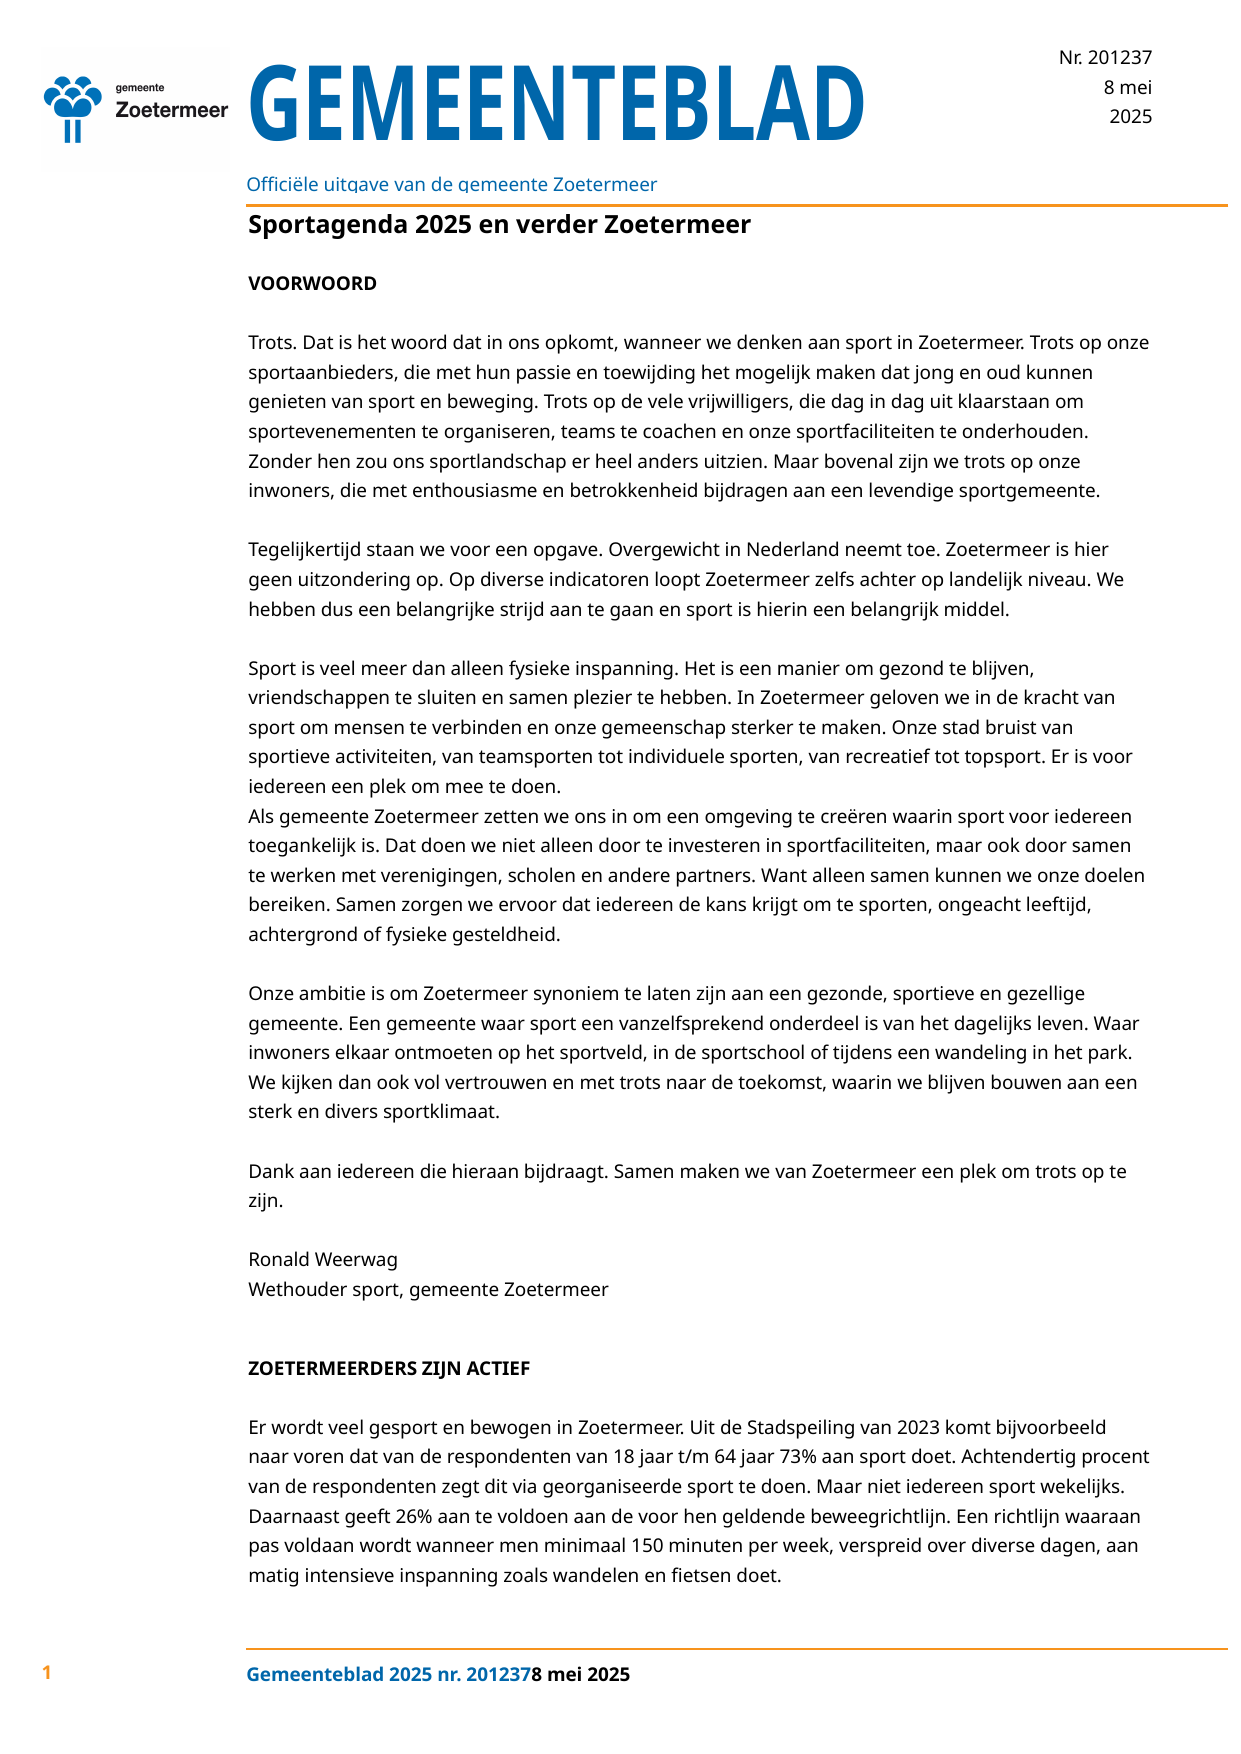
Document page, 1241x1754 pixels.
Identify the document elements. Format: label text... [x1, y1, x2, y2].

text VOORWOORD [248, 270, 1152, 296]
text ZOETERMEERDERS ZIJN ACTIEF [248, 1355, 1152, 1381]
text Trots. Dat is het woord dat in ons opkomt, wanneer we denken aan sport in Zoetermeer. Trots op onze sportaanbieders, die met hun passie en toewijding het mogelijk maken dat jong en oud kunnen genieten van sport en beweging. Trots op de vele vrijwilligers, die dag in dag uit klaarstaan om sportevenementen te organiseren, teams te coachen en onze sportfaciliteiten te onderhouden. Zonder hen zou ons sportlandschap er heel anders uitzien. Maar bovenal zijn we trots op onze inwoners, die met enthousiasme en betrokkenheid bijdragen aan een levendige sportgemeente. [248, 329, 1152, 503]
text Als gemeente Zoetermeer zetten we ons in om een omgeving te creëren waarin sport voor iedereen toegankelijk is. Dat doen we niet alleen door te investeren in sportfaciliteiten, maar ook door samen te werken met verenigingen, scholen en andere partners. Want alleen samen kunnen we onze doelen bereiken. Samen zorgen we ervoor dat iedereen de kans krijgt om te sporten, ongeacht leeftijd, achtergrond of fysieke gesteldheid. [248, 803, 1152, 947]
text Ronald Weerwag [248, 1247, 1152, 1272]
text Sport is veel meer dan alleen fysieke inspanning. Het is een manier om gezond te blijven, vriendschappen te sluiten en samen plezier te hebben. In Zoetermeer geloven we in de kracht van sport om mensen te verbinden en onze gemeenschap sterker te maken. Onze stad bruist van sportieve activiteiten, van teamsporten tot individuele sporten, van recreatief tot topsport. Er is voor iedereen een plek om mee te doen. [248, 655, 1152, 799]
text Tegelijkertijd staan we voor een opgave. Overgewicht in Nederland neemt toe. Zoetermeer is hier geen uitzondering op. Op diverse indicatoren loopt Zoetermeer zelfs achter op landelijk niveau. We hebben dus een belangrijke strijd aan te gaan en sport is hierin een belangrijk middel. [248, 537, 1152, 621]
text Sportagenda 2025 en verder Zoetermeer [248, 207, 1152, 241]
text Dank aan iedereen die hieraan bijdraagt. Samen maken we van Zoetermeer een plek om trots op te zijn. [248, 1158, 1152, 1213]
picture [41, 47, 231, 172]
text Onze ambitie is om Zoetermeer synoniem te laten zijn aan een gezonde, sportieve en gezellige gemeente. Een gemeente waar sport een vanzelfsprekend onderdeel is van het dagelijks leven. Waar inwoners elkaar ontmoeten op het sportveld, in de sportschool of tijdens een wandeling in het park. We kijken dan ook vol vertrouwen en met trots naar de toekomst, waarin we blijven bouwen aan een sterk en divers sportklimaat. [248, 980, 1152, 1124]
text Er wordt veel gesport en bewogen in Zoetermeer. Uit de Stadspeiling van 2023 komt bijvoorbeeld naar voren dat van de respondenten van 18 jaar t/m 64 jaar 73% aan sport doet. Achtendertig procent van de respondenten zegt dit via georganiseerde sport te doen. Maar niet iedereen sport wekelijks. Daarnaast geeft 26% aan te voldoen aan de voor hen geldende beweegrichtlijn. Een richtlijn waaraan pas voldaan wordt wanneer men minimaal 150 minuten per week, verspreid over diverse dagen, aan matig intensieve inspanning zoals wandelen en ﬁetsen doet. [248, 1414, 1152, 1588]
text Wethouder sport, gemeente Zoetermeer [248, 1276, 1152, 1302]
